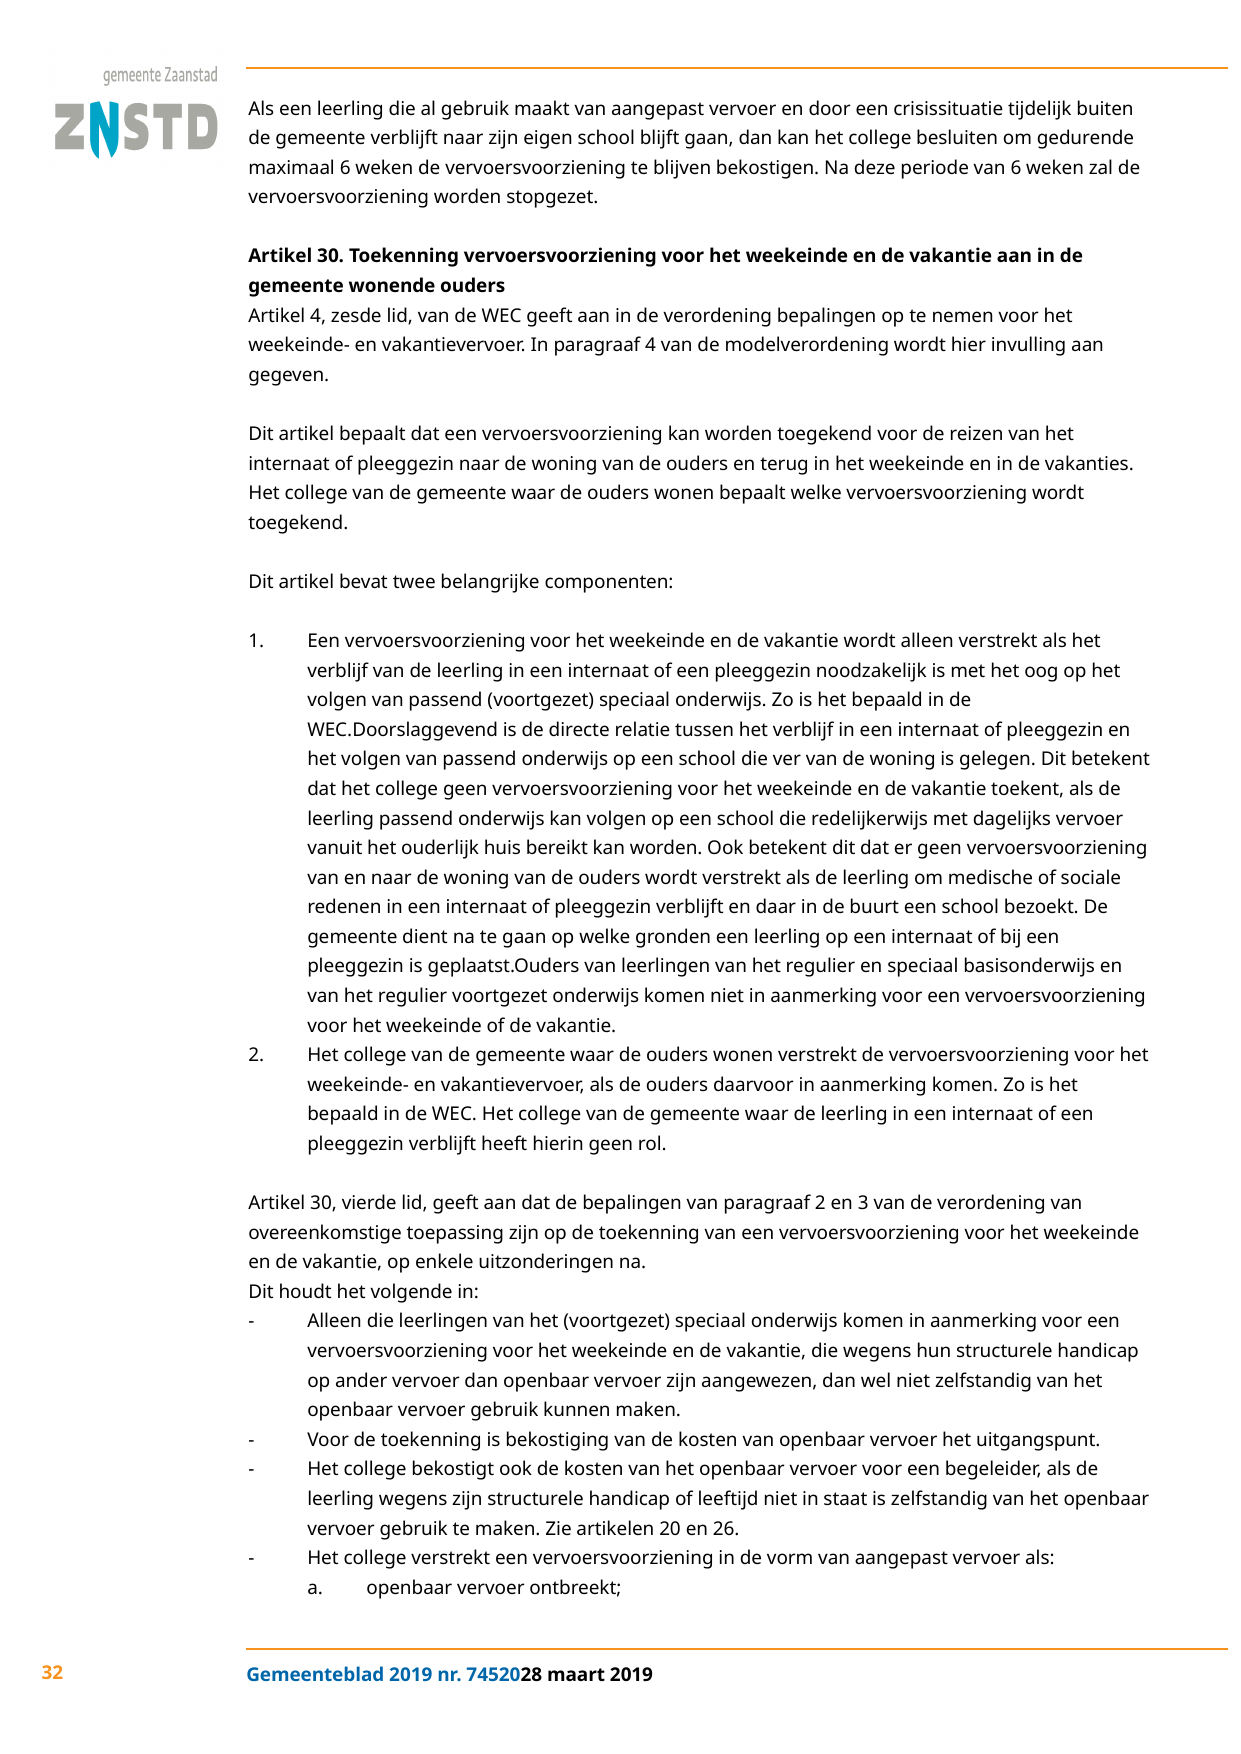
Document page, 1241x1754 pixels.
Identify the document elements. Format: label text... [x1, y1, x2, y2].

list Het college van de gemeente waar de ouders wonen verstrekt de vervoersvoorziening voor het weekeinde- en vakantievervoer, als de ouders daarvoor in aanmerking komen. Zo is het bepaald in de WEC. Het college van de gemeente waar de leerling in een internaat of een pleeggezin verblijft heeft hierin geen rol. [248, 1041, 1152, 1156]
list Het college verstrekt een vervoersvoorziening in de vorm van aangepast vervoer als: [248, 1544, 1152, 1570]
text Artikel 30. Toekenning vervoersvoorziening voor het weekeinde en de vakantie aan in de gemeente wonende ouders [248, 243, 1152, 298]
text Dit artikel bepaalt dat een vervoersvoorziening kan worden toegekend voor de reizen van het internaat of pleeggezin naar de woning van de ouders en terug in het weekeinde en in de vakanties. Het college van de gemeente waar de ouders wonen bepaalt welke vervoersvoorziening wordt toegekend. [248, 420, 1152, 535]
text Dit artikel bevat twee belangrijke componenten: [248, 568, 1152, 594]
text Als een leerling die al gebruik maakt van aangepast vervoer en door een crisissituatie tijdelijk buiten de gemeente verblijft naar zijn eigen school blijft gaan, dan kan het college besluiten om gedurende maximaal 6 weken de vervoersvoorziening te blijven bekostigen. Na deze periode van 6 weken zal de vervoersvoorziening worden stopgezet. [248, 95, 1152, 209]
text Artikel 30, vierde lid, geeft aan dat de bepalingen van paragraaf 2 en 3 van de verordening van overeenkomstige toepassing zijn op de toekenning van een vervoersvoorziening voor het weekeinde en de vakantie, op enkele uitzonderingen na. [248, 1189, 1152, 1274]
picture [41, 47, 231, 172]
text Artikel 4, zesde lid, van de WEC geeft aan in de verordening bepalingen op te nemen voor het weekeinde- en vakantievervoer. In paragraaf 4 van de modelverordening wordt hier invulling aan gegeven. [248, 302, 1152, 387]
list Het college bekostigt ook de kosten van het openbaar vervoer voor een begeleider, als de leerling wegens zijn structurele handicap of leeftijd niet in staat is zelfstandig van het openbaar vervoer gebruik te maken. Zie artikelen 20 en 26. [248, 1456, 1152, 1541]
list Alleen die leerlingen van het (voortgezet) speciaal onderwijs komen in aanmerking voor een vervoersvoorziening voor het weekeinde en de vakantie, die wegens hun structurele handicap op ander vervoer dan openbaar vervoer zijn aangewezen, dan wel niet zelfstandig van het openbaar vervoer gebruik kunnen maken. [248, 1308, 1152, 1422]
list openbaar vervoer ontbreekt; [307, 1574, 1152, 1600]
text Dit houdt het volgende in: [248, 1278, 1152, 1304]
list Voor de toekenning is bekostiging van de kosten van openbaar vervoer het uitgangspunt. [248, 1426, 1152, 1452]
list Een vervoersvoorziening voor het weekeinde en de vakantie wordt alleen verstrekt als het verblijf van de leerling in een internaat of een pleeggezin noodzakelijk is met het oog op het volgen van passend (voortgezet) speciaal onderwijs. Zo is het bepaald in de WEC.Doorslaggevend is de directe relatie tussen het verblijf in een internaat of pleeggezin en het volgen van passend onderwijs op een school die ver van de woning is gelegen. Dit betekent dat het college geen vervoersvoorziening voor het weekeinde en de vakantie toekent, als de leerling passend onderwijs kan volgen op een school die redelijkerwijs met dagelijks vervoer vanuit het ouderlijk huis bereikt kan worden. Ook betekent dit dat er geen vervoersvoorziening van en naar de woning van de ouders wordt verstrekt als de leerling om medische of sociale redenen in een internaat of pleeggezin verblijft en daar in de buurt een school bezoekt. De gemeente dient na te gaan op welke gronden een leerling op een internaat of bij een pleeggezin is geplaatst.Ouders van leerlingen van het regulier en speciaal basisonderwijs en van het regulier voortgezet onderwijs komen niet in aanmerking voor een vervoersvoorziening voor het weekeinde of de vakantie. [248, 627, 1152, 1038]
